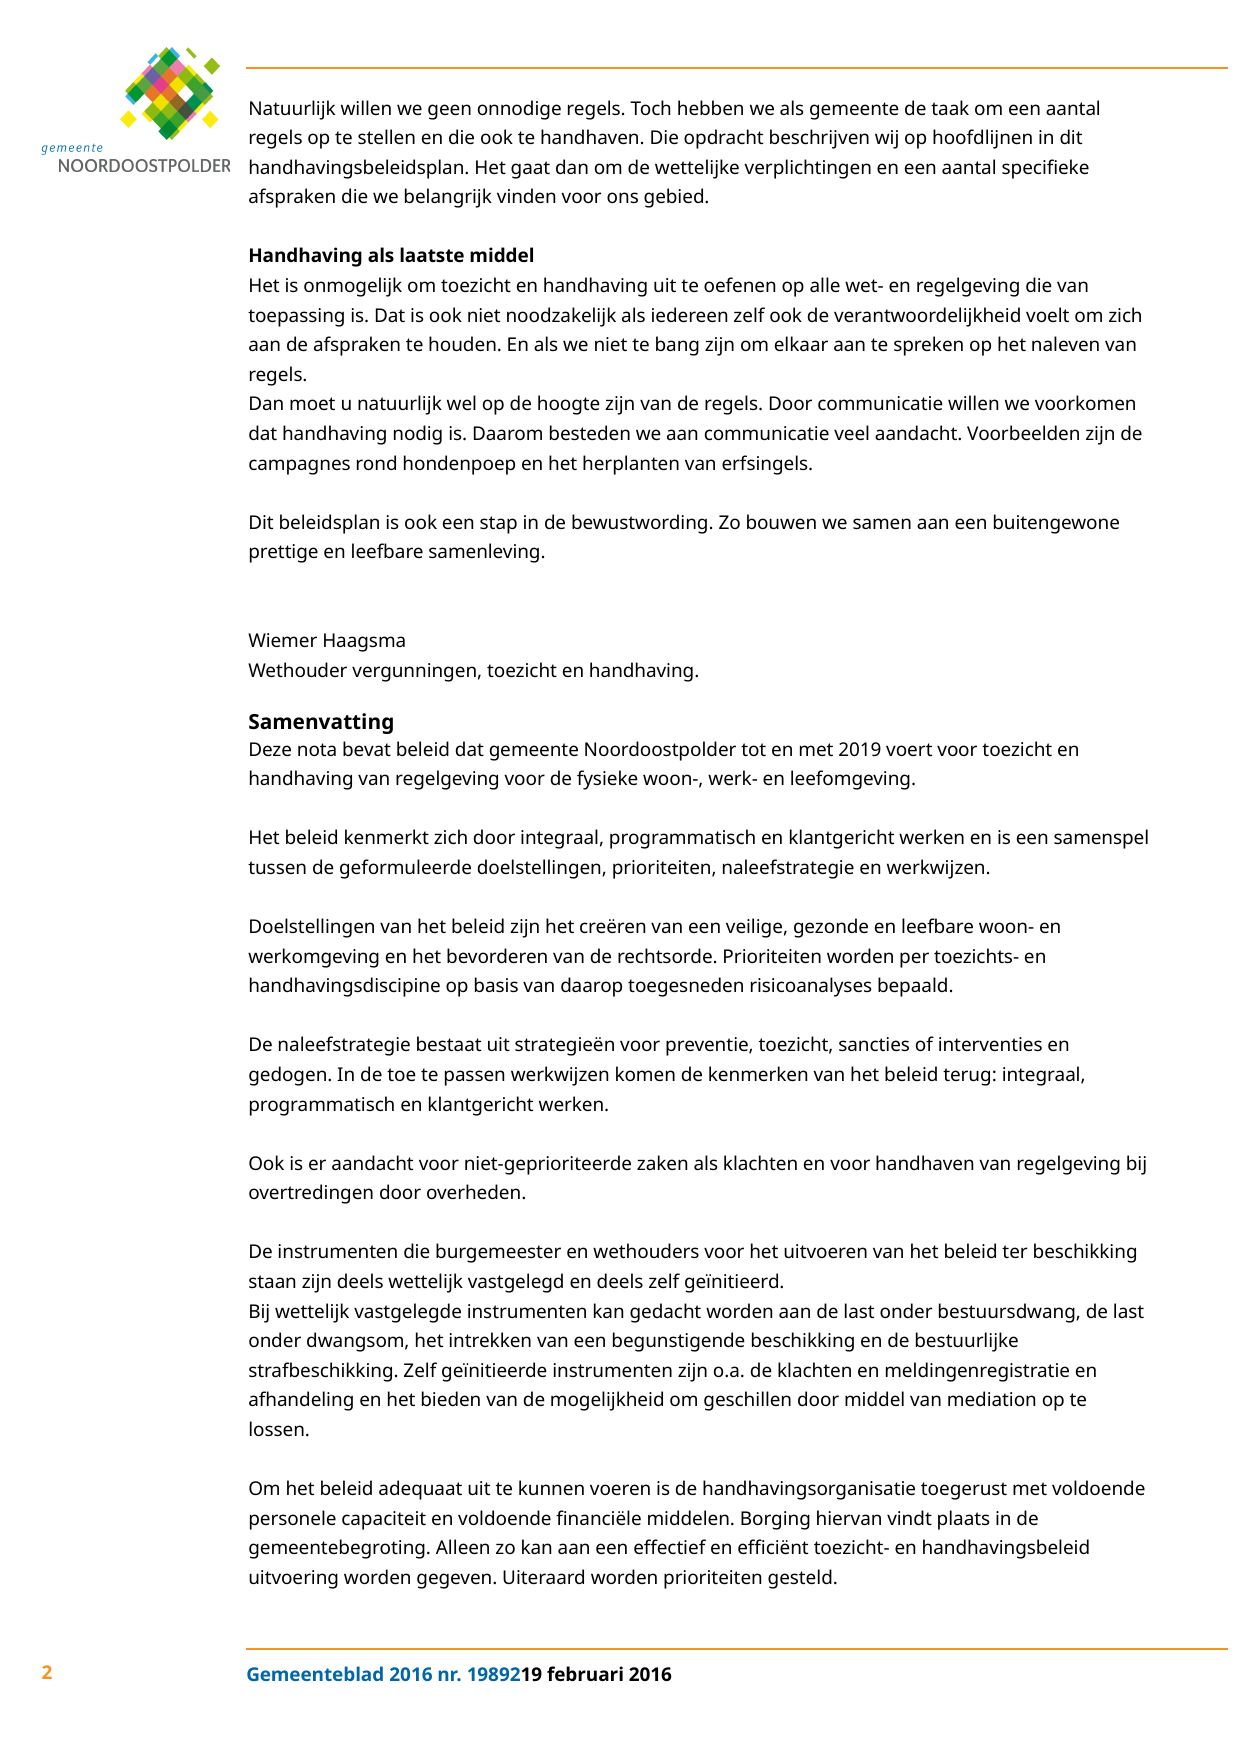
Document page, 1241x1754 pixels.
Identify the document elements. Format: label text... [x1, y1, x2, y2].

text Wiemer Haagsma [248, 627, 1152, 653]
text Deze nota bevat beleid dat gemeente Noordoostpolder tot en met 2019 voert voor toezicht en handhaving van regelgeving voor de fysieke woon-, werk- en leefomgeving. [248, 736, 1152, 791]
text Doelstellingen van het beleid zijn het creëren van een veilige, gezonde en leefbare woon- en werkomgeving en het bevorderen van de rechtsorde. Prioriteiten worden per toezichts- en handhavingsdiscipine op basis van daarop toegesneden risicoanalyses bepaald. [248, 913, 1152, 998]
text Bij wettelijk vastgelegde instrumenten kan gedacht worden aan de last onder bestuursdwang, de last onder dwangsom, het intrekken van een begunstigende beschikking en de bestuurlijke strafbeschikking. Zelf geïnitieerde instrumenten zijn o.a. de klachten en meldingenregistratie en afhandeling en het bieden van de mogelijkheid om geschillen door middel van mediation op te lossen. [248, 1298, 1152, 1442]
text Dit beleidsplan is ook een stap in de bewustwording. Zo bouwen we samen aan een buitengewone prettige en leefbare samenleving. [248, 509, 1152, 564]
text Het is onmogelijk om toezicht en handhaving uit te oefenen op alle wet- en regelgeving die van toepassing is. Dat is ook niet noodzakelijk als iedereen zelf ook de verantwoordelijkheid voelt om zich aan de afspraken te houden. En als we niet te bang zijn om elkaar aan te spreken op het naleven van regels. [248, 272, 1152, 387]
text Om het beleid adequaat uit te kunnen voeren is de handhavingsorganisatie toegerust met voldoende personele capaciteit en voldoende financiële middelen. Borging hiervan vindt plaats in de gemeentebegroting. Alleen zo kan aan een effectief en efficiënt toezicht- en handhavingsbeleid uitvoering worden gegeven. Uiteraard worden prioriteiten gesteld. [248, 1475, 1152, 1590]
text Ook is er aandacht voor niet-geprioriteerde zaken als klachten en voor handhaven van regelgeving bij overtredingen door overheden. [248, 1150, 1152, 1205]
text Samenvatting [248, 707, 1152, 736]
text De instrumenten die burgemeester en wethouders voor het uitvoeren van het beleid ter beschikking staan zijn deels wettelijk vastgelegd en deels zelf geïnitieerd. [248, 1239, 1152, 1294]
text Het beleid kenmerkt zich door integraal, programmatisch en klantgericht werken en is een samenspel tussen de geformuleerde doelstellingen, prioriteiten, naleefstrategie en werkwijzen. [248, 824, 1152, 880]
picture [41, 47, 231, 172]
text Wethouder vergunningen, toezicht en handhaving. [248, 657, 1152, 683]
text Handhaving als laatste middel [248, 243, 1152, 268]
text Dan moet u natuurlijk wel op de hoogte zijn van de regels. Door communicatie willen we voorkomen dat handhaving nodig is. Daarom besteden we aan communicatie veel aandacht. Voorbeelden zijn de campagnes rond hondenpoep en het herplanten van erfsingels. [248, 391, 1152, 476]
text Natuurlijk willen we geen onnodige regels. Toch hebben we als gemeente de taak om een aantal regels op te stellen en die ook te handhaven. Die opdracht beschrijven wij op hoofdlijnen in dit handhavingsbeleidsplan. Het gaat dan om de wettelijke verplichtingen en een aantal specifieke afspraken die we belangrijk vinden voor ons gebied. [248, 95, 1152, 209]
text De naleefstrategie bestaat uit strategieën voor preventie, toezicht, sancties of interventies en gedogen. In de toe te passen werkwijzen komen de kenmerken van het beleid terug: integraal, programmatisch en klantgericht werken. [248, 1032, 1152, 1116]
